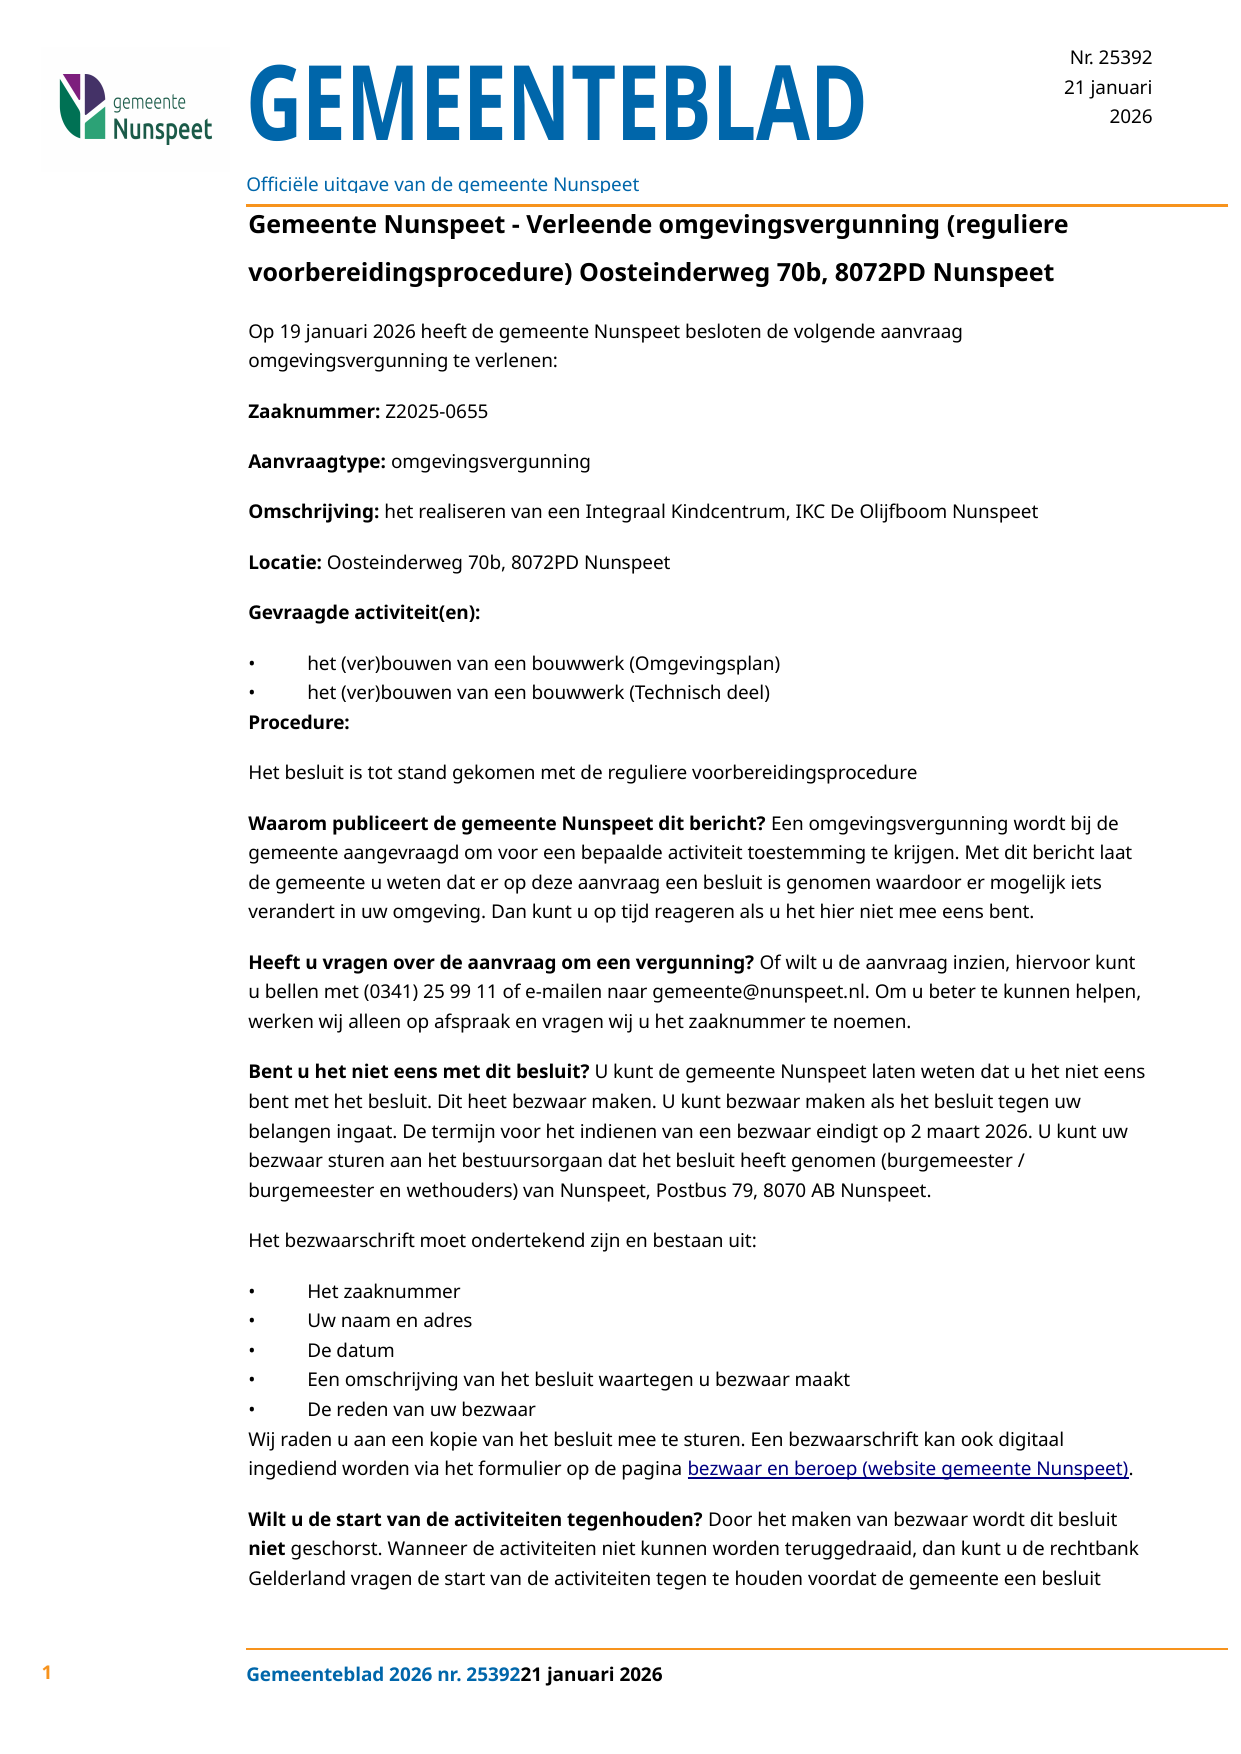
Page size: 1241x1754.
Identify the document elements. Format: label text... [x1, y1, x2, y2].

text Het besluit is tot stand gekomen met de reguliere voorbereidingsprocedure [248, 759, 1152, 785]
text Waarom publiceert de gemeente Nunspeet dit bericht? Een omgevingsvergunning wordt bij de gemeente aangevraagd om voor een bepaalde activiteit toestemming te krijgen. Met dit bericht laat de gemeente u weten dat er op deze aanvraag een besluit is genomen waardoor er mogelijk iets verandert in uw omgeving. Dan kunt u op tijd reageren als u het hier niet mee eens bent. [248, 810, 1152, 924]
text Aanvraagtype: omgevingsvergunning [248, 448, 1152, 474]
list De reden van uw bezwaar [248, 1396, 1152, 1422]
list het (ver)bouwen van een bouwwerk (Omgevingsplan) [248, 650, 1152, 676]
text Wilt u de start van de activiteiten tegenhouden? Door het maken van bezwaar wordt dit besluit niet geschorst. Wanneer de activiteiten niet kunnen worden teruggedraaid, dan kunt u de rechtbank Gelderland vragen de start van de activiteiten tegen te houden voordat de gemeente een besluit [248, 1506, 1152, 1591]
text Heeft u vragen over de aanvraag om een vergunning? Of wilt u de aanvraag inzien, hiervoor kunt u bellen met (0341) 25 99 11 of e-mailen naar gemeente@nunspeet.nl. Om u beter te kunnen helpen, werken wij alleen op afspraak en vragen wij u het zaaknummer te noemen. [248, 949, 1152, 1034]
list het (ver)bouwen van een bouwwerk (Technisch deel) [248, 679, 1152, 705]
picture [41, 47, 231, 172]
text Het bezwaarschrift moet ondertekend zijn en bestaan uit: [248, 1227, 1152, 1253]
list Uw naam en adres [248, 1307, 1152, 1333]
text Locatie: Oosteinderweg 70b, 8072PD Nunspeet [248, 549, 1152, 575]
list Het zaaknummer [248, 1278, 1152, 1304]
text Gevraagde activiteit(en): [248, 599, 1152, 625]
text Wij raden u aan een kopie van het besluit mee te sturen. Een bezwaarschrift kan ook digitaal ingediend worden via het formulier op de pagina bezwaar en beroep (website gemeente Nunspeet). [248, 1426, 1152, 1481]
text Bent u het niet eens met dit besluit? U kunt de gemeente Nunspeet laten weten dat u het niet eens bent met het besluit. Dit heet bezwaar maken. U kunt bezwaar maken als het besluit tegen uw belangen ingaat. De termijn voor het indienen van een bezwaar eindigt op 2 maart 2026. U kunt uw bezwaar sturen aan het bestuursorgaan dat het besluit heeft genomen (burgemeester / burgemeester en wethouders) van Nunspeet, Postbus 79, 8070 AB Nunspeet. [248, 1059, 1152, 1203]
text Procedure: [248, 709, 1152, 735]
list De datum [248, 1337, 1152, 1363]
text Op 19 januari 2026 heeft de gemeente Nunspeet besloten de volgende aanvraag omgevingsvergunning te verlenen: [248, 318, 1152, 373]
text Omschrijving: het realiseren van een Integraal Kindcentrum, IKC De Olijfboom Nunspeet [248, 499, 1152, 524]
list Een omschrijving van het besluit waartegen u bezwaar maakt [248, 1367, 1152, 1392]
text Zaaknummer: Z2025-0655 [248, 398, 1152, 424]
text Gemeente Nunspeet - Verleende omgevingsvergunning (reguliere voorbereidingsprocedure) Oosteinderweg 70b, 8072PD Nunspeet [248, 207, 1152, 288]
